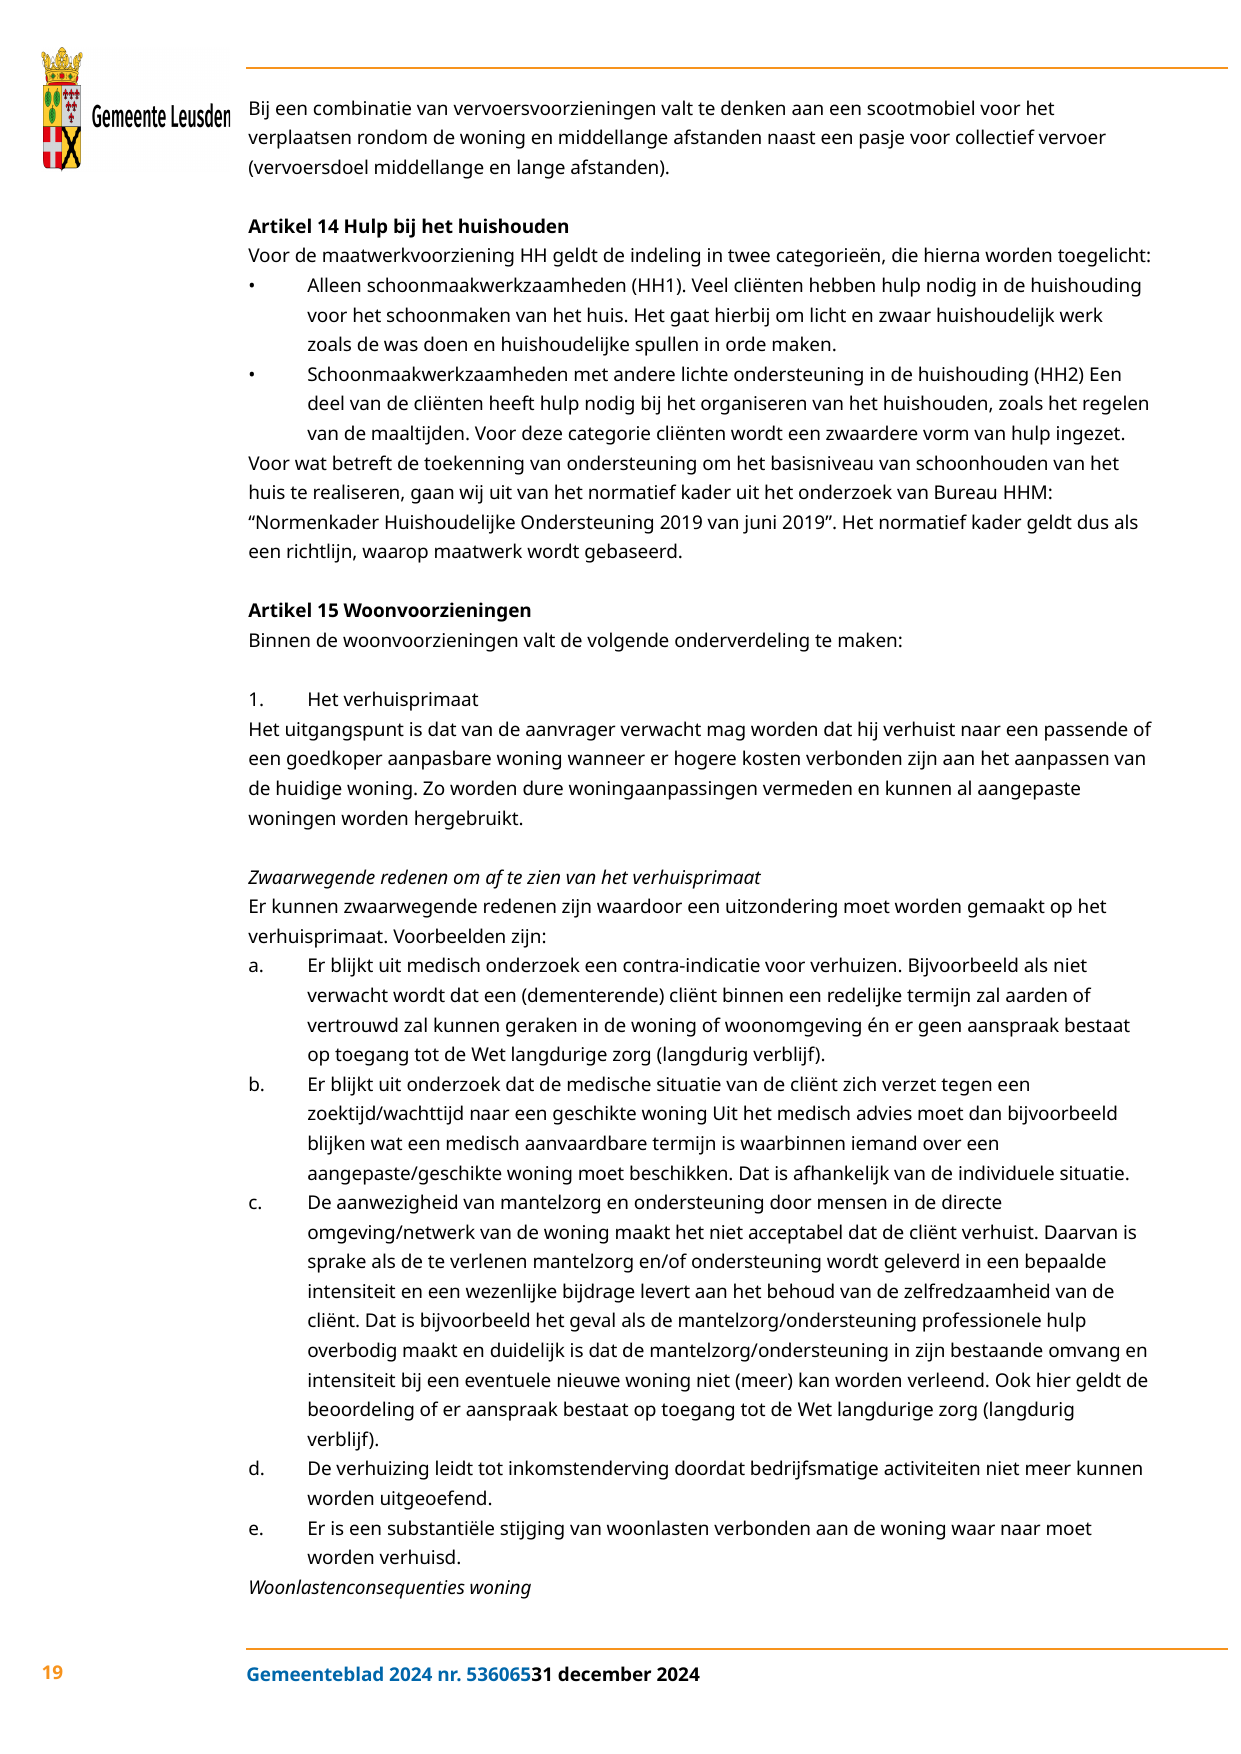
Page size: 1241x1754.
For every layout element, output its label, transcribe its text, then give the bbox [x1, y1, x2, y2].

text Binnen de woonvoorzieningen valt de volgende onderverdeling te maken: [248, 627, 1152, 653]
picture [41, 47, 231, 172]
list Er is een substantiële stijging van woonlasten verbonden aan de woning waar naar moet worden verhuisd. [248, 1515, 1152, 1570]
list Schoonmaakwerkzaamheden met andere lichte ondersteuning in de huishouding (HH2) Een deel van de cliënten heeft hulp nodig bij het organiseren van het huishouden, zoals het regelen van de maaltijden. Voor deze categorie cliënten wordt een zwaardere vorm van hulp ingezet. [248, 361, 1152, 446]
list Het verhuisprimaat [248, 686, 1152, 712]
text Er kunnen zwaarwegende redenen zijn waardoor een uitzondering moet worden gemaakt op het verhuisprimaat. Voorbeelden zijn: [248, 893, 1152, 949]
text Woonlastenconsequenties woning [248, 1574, 1152, 1600]
text Voor wat betreft de toekenning van ondersteuning om het basisniveau van schoonhouden van het huis te realiseren, gaan wij uit van het normatief kader uit het onderzoek van Bureau HHM: “Normenkader Huishoudelijke Ondersteuning 2019 van juni 2019”. Het normatief kader geldt dus als een richtlijn, waarop maatwerk wordt gebaseerd. [248, 450, 1152, 564]
list Alleen schoonmaakwerkzaamheden (HH1). Veel cliënten hebben hulp nodig in de huishouding voor het schoonmaken van het huis. Het gaat hierbij om licht en zwaar huishoudelijk werk zoals de was doen en huishoudelijke spullen in orde maken. [248, 272, 1152, 357]
text Voor de maatwerkvoorziening HH geldt de indeling in twee categorieën, die hierna worden toegelicht: [248, 243, 1152, 268]
list De verhuizing leidt tot inkomstenderving doordat bedrijfsmatige activiteiten niet meer kunnen worden uitgeoefend. [248, 1456, 1152, 1511]
list Er blijkt uit onderzoek dat de medische situatie van de cliënt zich verzet tegen een zoektijd/wachttijd naar een geschikte woning Uit het medisch advies moet dan bijvoorbeeld blijken wat een medisch aanvaardbare termijn is waarbinnen iemand over een aangepaste/geschikte woning moet beschikken. Dat is afhankelijk van de individuele situatie. [248, 1071, 1152, 1186]
text Bij een combinatie van vervoersvoorzieningen valt te denken aan een scootmobiel voor het verplaatsen rondom de woning en middellange afstanden naast een pasje voor collectief vervoer (vervoersdoel middellange en lange afstanden). [248, 95, 1152, 180]
text Het uitgangspunt is dat van de aanvrager verwacht mag worden dat hij verhuist naar een passende of een goedkoper aanpasbare woning wanneer er hogere kosten verbonden zijn aan het aanpassen van de huidige woning. Zo worden dure woningaanpassingen vermeden en kunnen al aangepaste woningen worden hergebruikt. [248, 716, 1152, 831]
text Zwaarwegende redenen om af te zien van het verhuisprimaat [248, 864, 1152, 890]
list Er blijkt uit medisch onderzoek een contra-indicatie voor verhuizen. Bijvoorbeeld als niet verwacht wordt dat een (dementerende) cliënt binnen een redelijke termijn zal aarden of vertrouwd zal kunnen geraken in de woning of woonomgeving én er geen aanspraak bestaat op toegang tot de Wet langdurige zorg (langdurig verblijf). [248, 953, 1152, 1067]
text Artikel 15 Woonvoorzieningen [248, 598, 1152, 623]
text Artikel 14 Hulp bij het huishouden [248, 213, 1152, 239]
list De aanwezigheid van mantelzorg en ondersteuning door mensen in de directe omgeving/netwerk van de woning maakt het niet acceptabel dat de cliënt verhuist. Daarvan is sprake als de te verlenen mantelzorg en/of ondersteuning wordt geleverd in een bepaalde intensiteit en een wezenlijke bijdrage levert aan het behoud van de zelfredzaamheid van de cliënt. Dat is bijvoorbeeld het geval als de mantelzorg/ondersteuning professionele hulp overbodig maakt en duidelijk is dat de mantelzorg/ondersteuning in zijn bestaande omvang en intensiteit bij een eventuele nieuwe woning niet (meer) kan worden verleend. Ook hier geldt de beoordeling of er aanspraak bestaat op toegang tot de Wet langdurige zorg (langdurig verblijf). [248, 1189, 1152, 1452]
